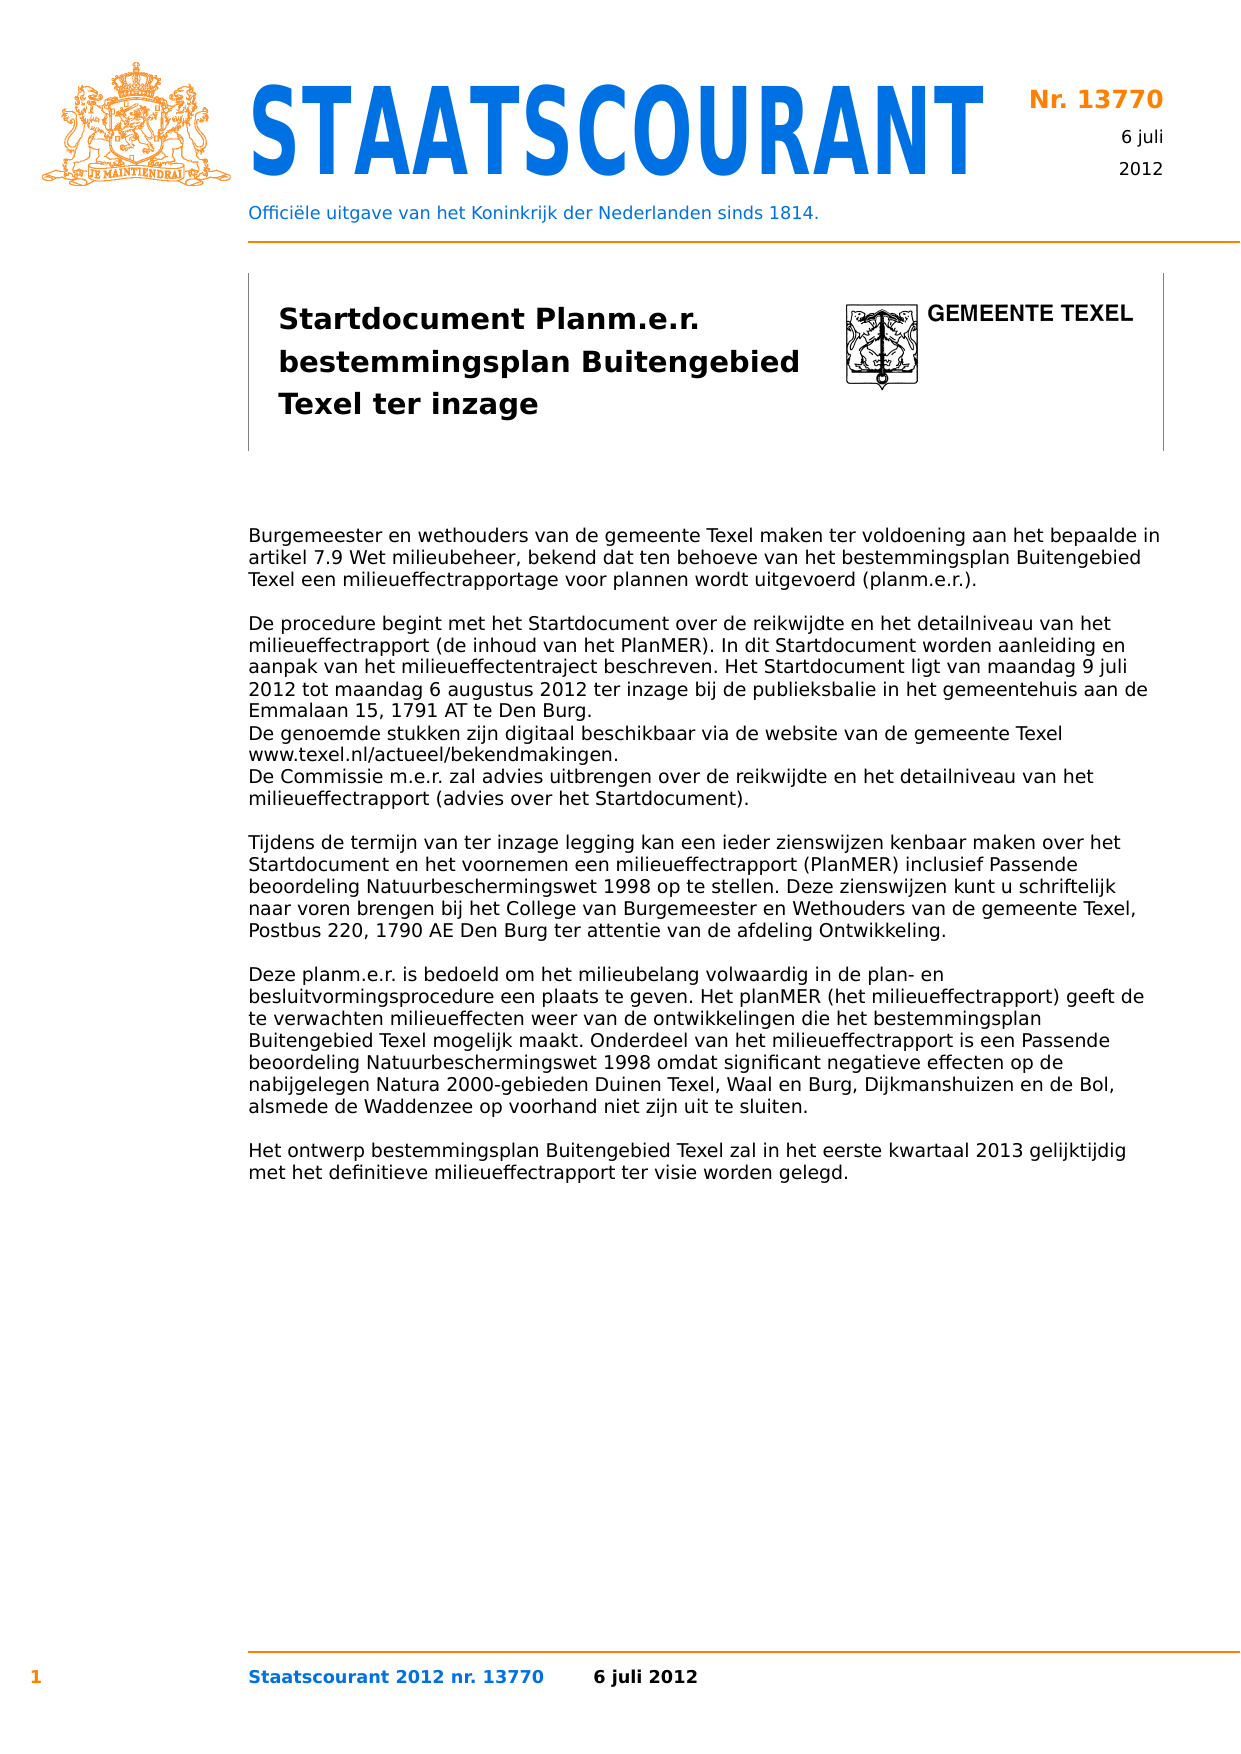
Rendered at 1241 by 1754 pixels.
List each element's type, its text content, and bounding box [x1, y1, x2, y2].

picture [41, 62, 231, 186]
text Tijdens de termijn van ter inzage legging kan een ieder zienswijzen kenbaar maken over het Startdocument en het voornemen een milieueffectrapport (PlanMER) inclusief Passende beoordeling Natuurbeschermingswet 1998 op te stellen. Deze zienswijzen kunt u schriftelijk naar voren brengen bij het College van Burgemeester en Wethouders van de gemeente Texel, Postbus 220, 1790 AE Den Burg ter attentie van de afdeling Ontwikkeling. [248, 832, 1163, 942]
text De procedure begint met het Startdocument over de reikwijdte en het detailniveau van het milieueffectrapport (de inhoud van het PlanMER). In dit Startdocument worden aanleiding en aanpak van het milieueffectentraject beschreven. Het Startdocument ligt van maandag 9 juli 2012 tot maandag 6 augustus 2012 ter inzage bij de publieksbalie in het gemeentehuis aan de Emmalaan 15, 1791 AT te Den Burg. [248, 612, 1163, 722]
text De genoemde stukken zijn digitaal beschikbaar via de website van de gemeente Texel www.texel.nl/actueel/bekendmakingen. [248, 722, 1163, 766]
table_cell 6 juli [998, 121, 1240, 153]
text De Commissie m.e.r. zal advies uitbrengen over de reikwijdte en het detailniveau van het milieueffectrapport (advies over het Startdocument). [248, 766, 1163, 810]
text Het ontwerp bestemmingsplan Buitengebied Texel zal in het eerste kwartaal 2013 gelijktijdig met het definitieve milieueffectrapport ter visie worden gelegd. [248, 1140, 1163, 1184]
table_cell Officiële uitgave van het Koninkrijk der Nederlanden sinds 1814. [248, 203, 1240, 241]
table_header STAATSCOURANT [248, 62, 998, 203]
picture [844, 302, 1134, 391]
table_header Nr. 13770 [998, 62, 1240, 121]
text Burgemeester en wethouders van de gemeente Texel maken ter voldoening aan het bepaalde in artikel 7.9 Wet milieubeheer, bekend dat ten behoeve van het bestemmingsplan Buitengebied Texel een milieueffectrapportage voor plannen wordt uitgevoerd (planm.e.r.). [248, 525, 1163, 591]
table_header [25, 62, 248, 241]
table_cell 2012 [998, 153, 1240, 203]
text Deze planm.e.r. is bedoeld om het milieubelang volwaardig in de plan- en besluitvormingsprocedure een plaats te geven. Het planMER (het milieueffectrapport) geeft de te verwachten milieueffecten weer van de ontwikkelingen die het bestemmingsplan Buitengebied Texel mogelijk maakt. Onderdeel van het milieueffectrapport is een Passende beoordeling Natuurbeschermingswet 1998 omdat significant negatieve effecten op de nabijgelegen Natura 2000-gebieden Duinen Texel, Waal en Burg, Dijkmanshuizen en de Bol, alsmede de Waddenzee op voorhand niet zijn uit te sluiten. [248, 964, 1163, 1118]
subtitle Startdocument Planm.e.r. bestemmingsplan Buitengebied Texel ter inzage [249, 273, 1163, 451]
